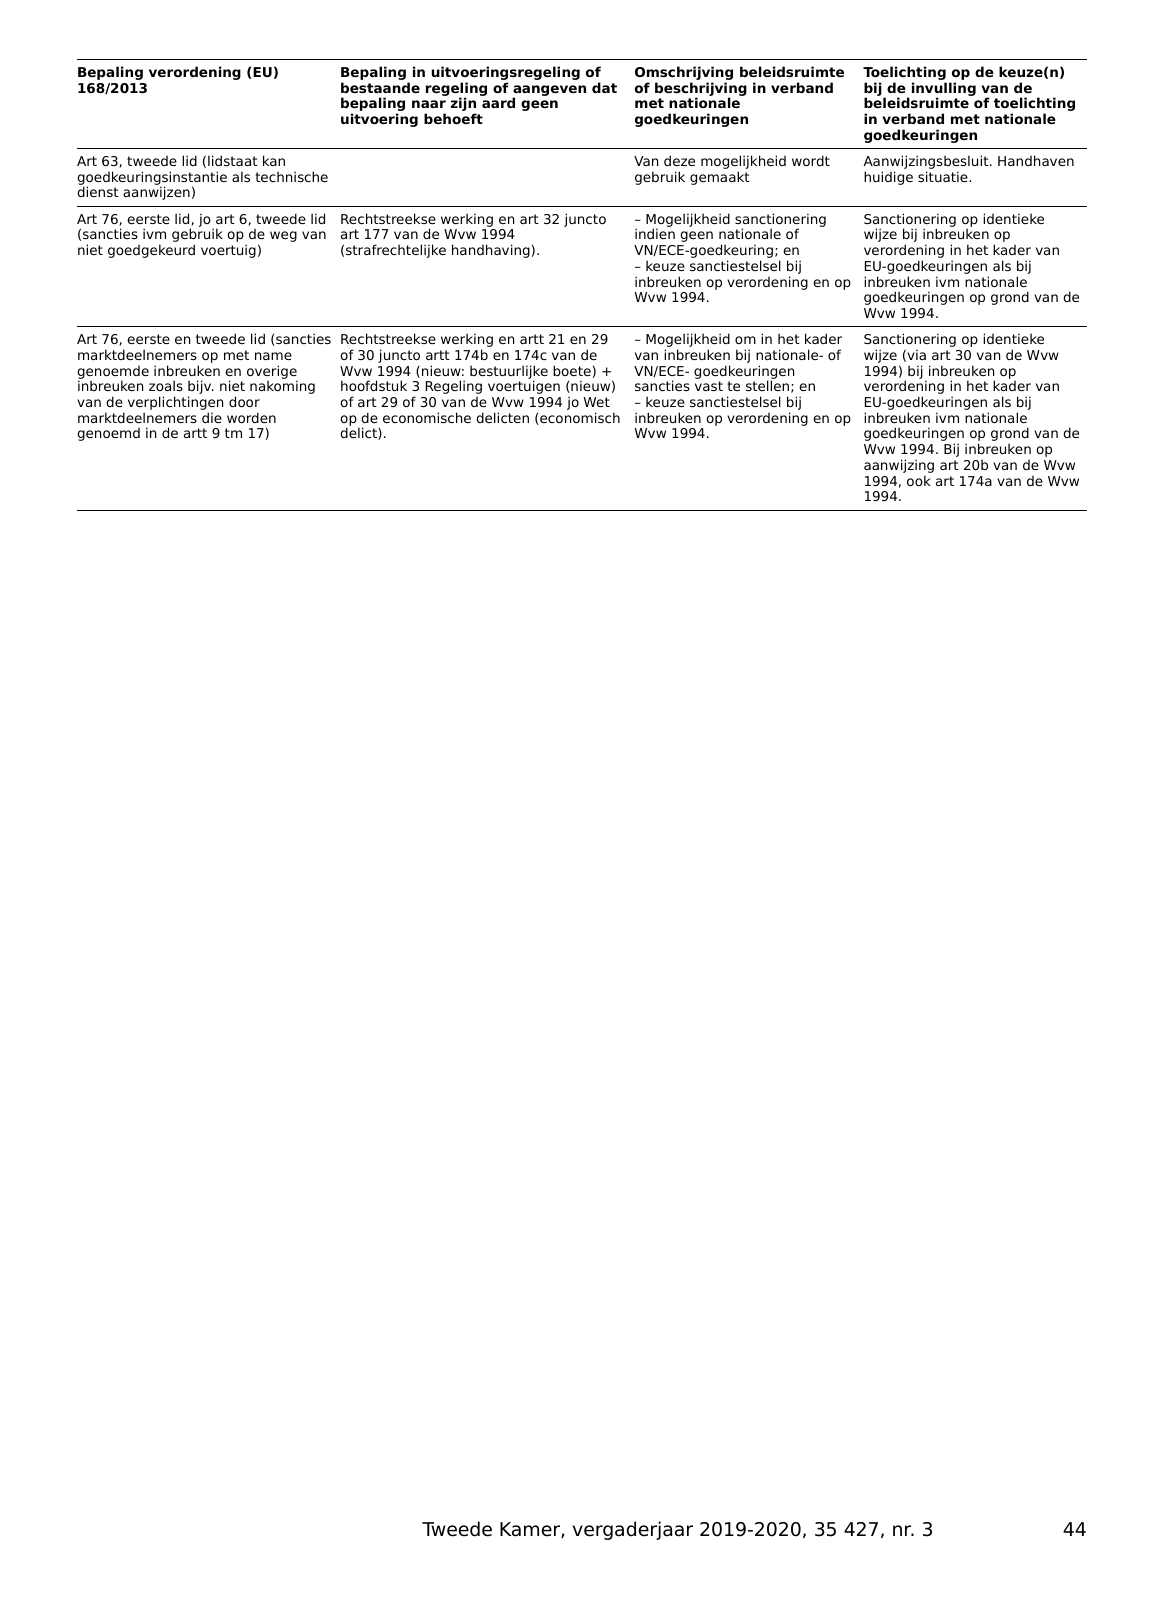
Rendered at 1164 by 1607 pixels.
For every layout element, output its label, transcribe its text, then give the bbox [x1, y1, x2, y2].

table_header Bepaling verordening (EU) 168/2013 [77, 60, 334, 148]
table_cell Aanwijzingsbesluit. Handhaven huidige situatie. [858, 149, 1087, 206]
table_cell Sanctionering op identieke wijze (via art 30 van de Wvw 1994) bij inbreuken op verordening in het kader van EU-goedkeuringen als bij inbreuken ivm nationale goedkeuringen op grond van de Wvw 1994. Bij inbreuken op aanwijzing art 20b van de Wvw 1994, ook art 174a van de Wvw 1994. [858, 327, 1087, 510]
table_cell [334, 149, 628, 206]
table_header Omschrijving beleidsruimte of beschrijving in verband met nationale goedkeuringen [628, 60, 857, 148]
table_header Toelichting op de keuze(n) bij de invulling van de beleidsruimte of toelichting in verband met nationale goedkeuringen [858, 60, 1087, 148]
table_cell Van deze mogelijkheid wordt gebruik gemaakt [628, 149, 857, 206]
table_cell Sanctionering op identieke wijze bij inbreuken op verordening in het kader van EU-goedkeuringen als bij inbreuken ivm nationale goedkeuringen op grond van de Wvw 1994. [858, 207, 1087, 326]
table_cell – Mogelijkheid sanctionering indien geen nationale of VN/ECE-goedkeuring; en – keuze sanctiestelsel bij inbreuken op verordening en op Wvw 1994. [628, 207, 857, 326]
table_cell Rechtstreekse werking en artt 21 en 29 of 30 juncto artt 174b en 174c van de Wvw 1994 (nieuw: bestuurlijke boete) + hoofdstuk 3 Regeling voertuigen (nieuw) of art 29 of 30 van de Wvw 1994 jo Wet op de economische delicten (economisch delict). [334, 327, 628, 510]
table_cell – Mogelijkheid om in het kader van inbreuken bij nationale- of VN/ECE- goedkeuringen sancties vast te stellen; en – keuze sanctiestelsel bij inbreuken op verordening en op Wvw 1994. [628, 327, 857, 510]
table_cell Rechtstreekse werking en art 32 juncto art 177 van de Wvw 1994 (strafrechtelijke handhaving). [334, 207, 628, 326]
table_cell Art 63, tweede lid (lidstaat kan goedkeuringsinstantie als technische dienst aanwijzen) [77, 149, 334, 206]
table_cell Art 76, eerste en tweede lid (sancties marktdeelnemers op met name genoemde inbreuken en overige inbreuken zoals bijv. niet nakoming van de verplichtingen door marktdeelnemers die worden genoemd in de artt 9 tm 17) [77, 327, 334, 510]
table_cell Art 76, eerste lid, jo art 6, tweede lid (sancties ivm gebruik op de weg van niet goedgekeurd voertuig) [77, 207, 334, 326]
table_header Bepaling in uitvoeringsregeling of bestaande regeling of aangeven dat bepaling naar zijn aard geen uitvoering behoeft [334, 60, 628, 148]
